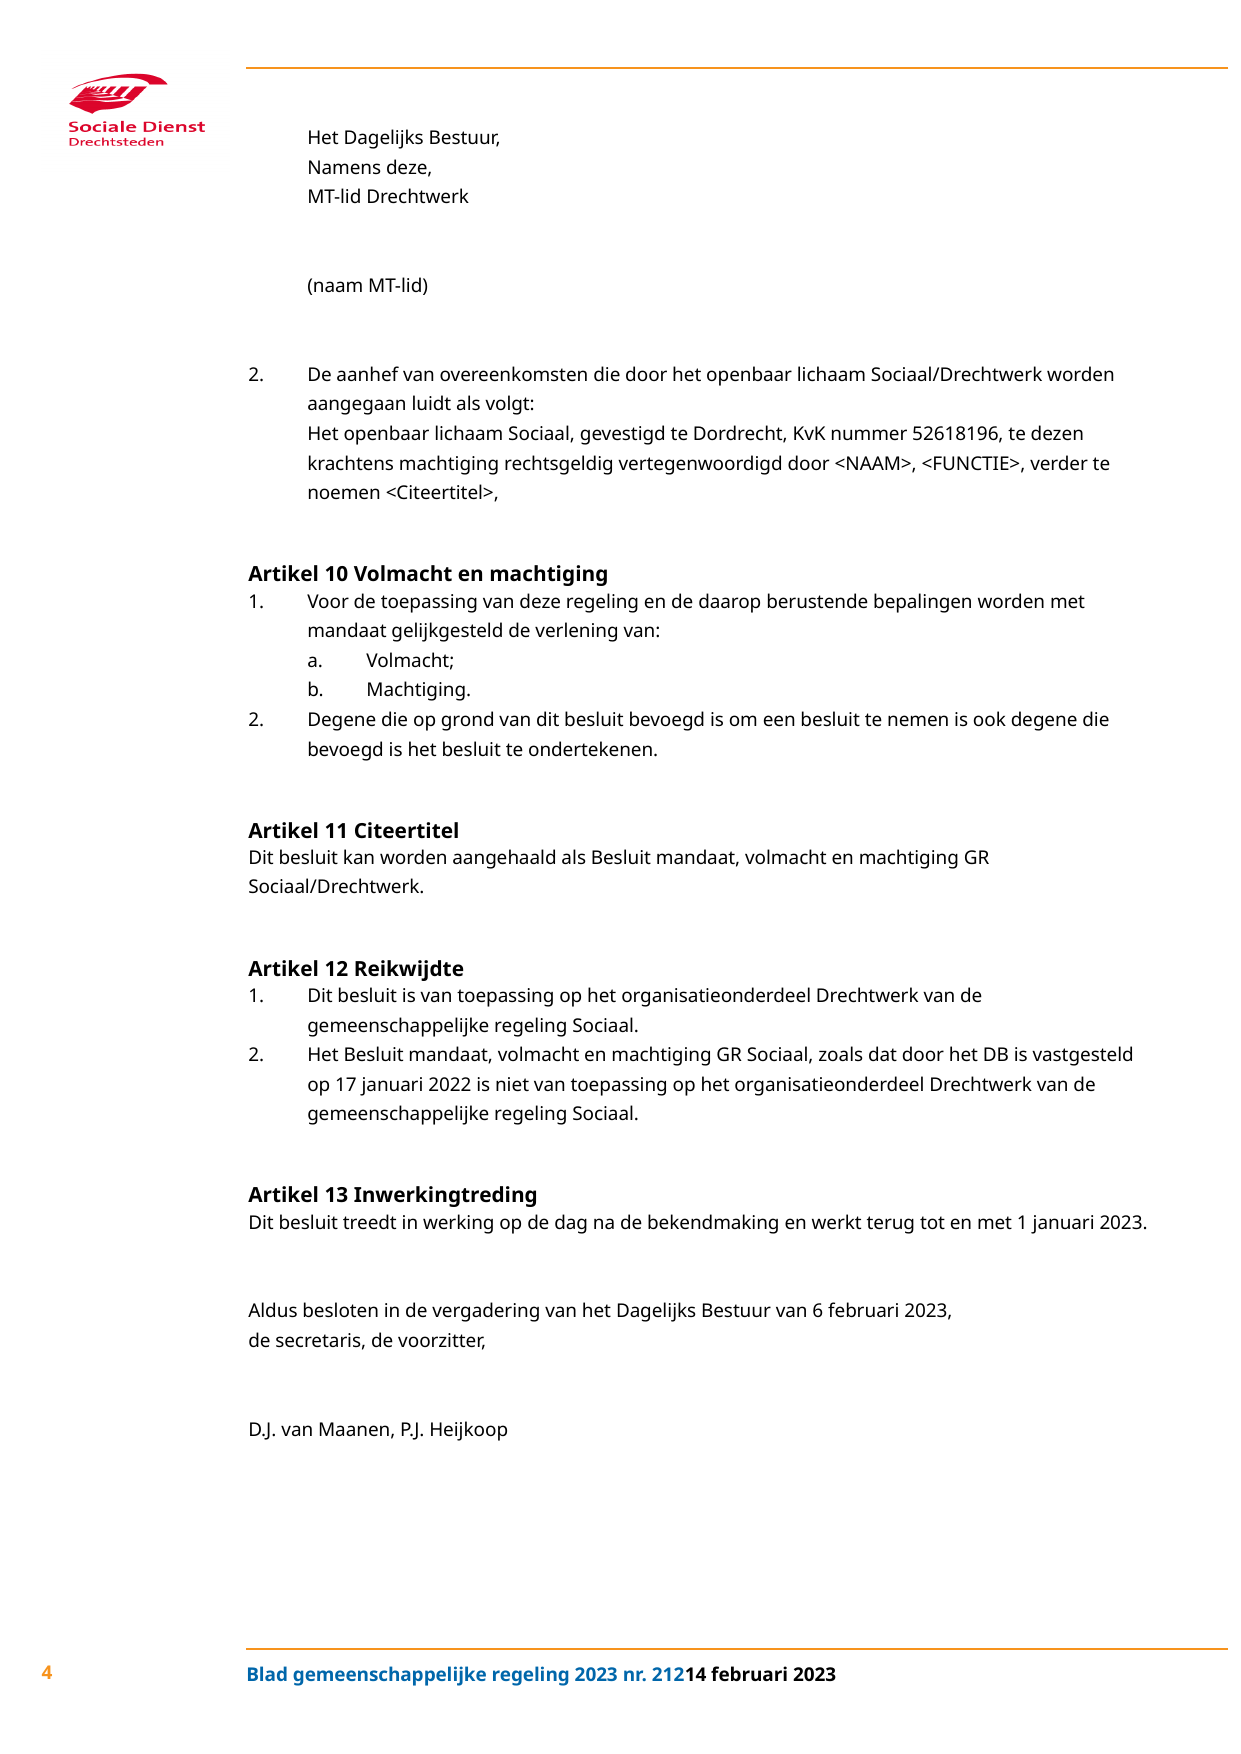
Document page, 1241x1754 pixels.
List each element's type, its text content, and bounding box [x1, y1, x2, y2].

list Volmacht; [307, 647, 1152, 673]
list Machtiging. [307, 677, 1152, 702]
list Het openbaar lichaam Sociaal, gevestigd te Dordrecht, KvK nummer 52618196, te dezen krachtens machtiging rechtsgeldig vertegenwoordigd door <NAAM>, <FUNCTIE>, verder te noemen <Citeertitel>, [248, 420, 1152, 505]
text D.J. van Maanen, P.J. Heijkoop [248, 1416, 1152, 1442]
text de secretaris, de voorzitter, [248, 1327, 1152, 1353]
picture [41, 47, 231, 172]
text Aldus besloten in de vergadering van het Dagelijks Bestuur van 6 februari 2023, [248, 1298, 1152, 1323]
text Artikel 11 Citeertitel [248, 816, 1152, 844]
list De aanhef van overeenkomsten die door het openbaar lichaam Sociaal/Drechtwerk worden aangegaan luidt als volgt: [248, 361, 1152, 416]
list Degene die op grond van dit besluit bevoegd is om een besluit te nemen is ook degene die bevoegd is het besluit te ondertekenen. [248, 706, 1152, 761]
list MT-lid Drechtwerk [248, 183, 1152, 209]
list Het Besluit mandaat, volmacht en machtiging GR Sociaal, zoals dat door het DB is vastgesteld op 17 januari 2022 is niet van toepassing op het organisatieonderdeel Drechtwerk van de gemeenschappelijke regeling Sociaal. [248, 1041, 1152, 1126]
list Voor de toepassing van deze regeling en de daarop berustende bepalingen worden met mandaat gelijkgesteld de verlening van: [248, 588, 1152, 643]
list Het Dagelijks Bestuur, [248, 124, 1152, 150]
list (naam MT-lid) [248, 272, 1152, 298]
text Dit besluit treedt in werking op de dag na de bekendmaking en werkt terug tot en met 1 januari 2023. [248, 1209, 1152, 1235]
text Dit besluit kan worden aangehaald als Besluit mandaat, volmacht en machtiging GR Sociaal/Drechtwerk. [248, 844, 1152, 899]
text Artikel 10 Volmacht en machtiging [248, 559, 1152, 588]
text Artikel 13 Inwerkingtreding [248, 1181, 1152, 1209]
list Dit besluit is van toepassing op het organisatieonderdeel Drechtwerk van de gemeenschappelijke regeling Sociaal. [248, 982, 1152, 1037]
list Namens deze, [248, 154, 1152, 180]
text Artikel 12 Reikwijdte [248, 954, 1152, 982]
